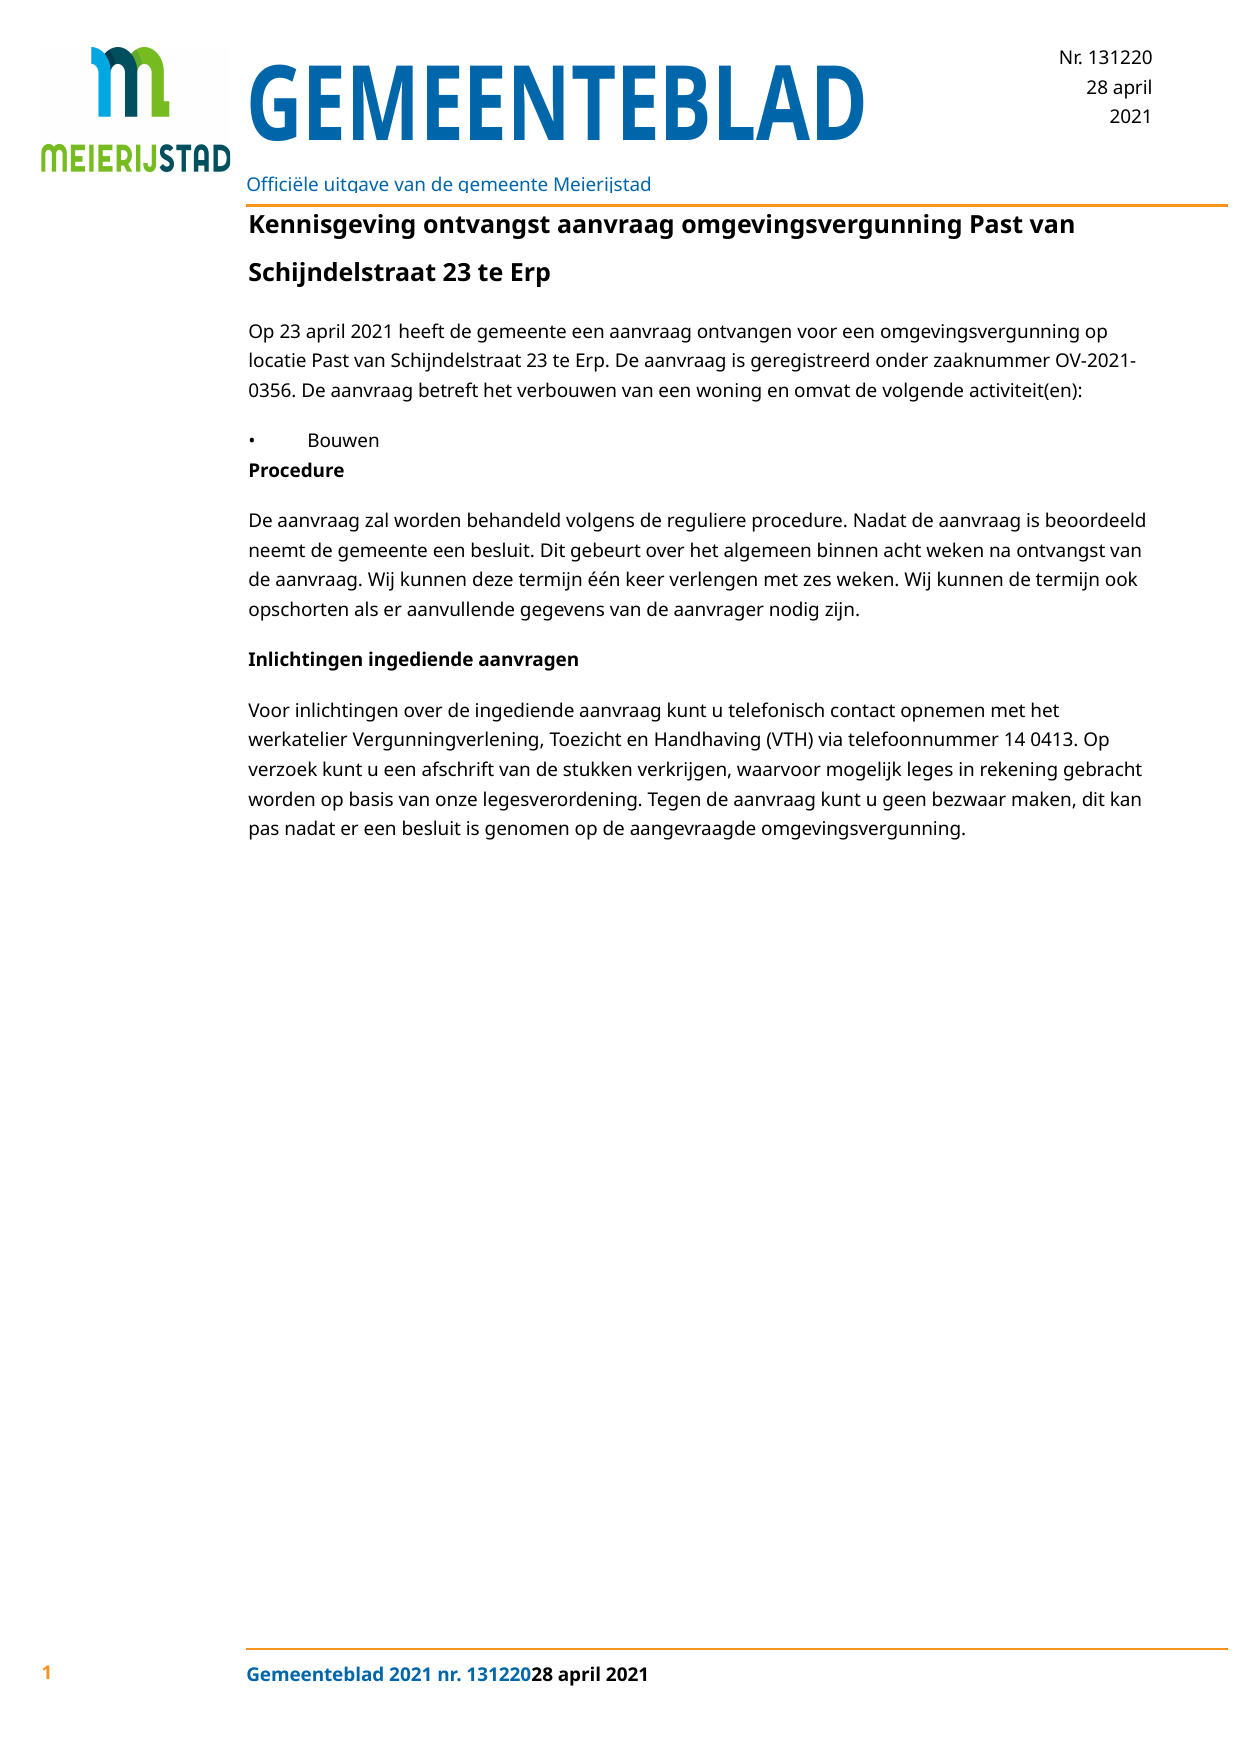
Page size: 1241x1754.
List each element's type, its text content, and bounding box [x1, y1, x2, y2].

text Op 23 april 2021 heeft de gemeente een aanvraag ontvangen voor een omgevingsvergunning op locatie Past van Schijndelstraat 23 te Erp. De aanvraag is geregistreerd onder zaaknummer OV-2021-0356. De aanvraag betreft het verbouwen van een woning en omvat de volgende activiteit(en): [248, 318, 1152, 403]
picture [41, 47, 231, 172]
text Inlichtingen ingediende aanvragen [248, 647, 1152, 672]
text Procedure [248, 457, 1152, 483]
text De aanvraag zal worden behandeld volgens de reguliere procedure. Nadat de aanvraag is beoordeeld neemt de gemeente een besluit. Dit gebeurt over het algemeen binnen acht weken na ontvangst van de aanvraag. Wij kunnen deze termijn één keer verlengen met zes weken. Wij kunnen de termijn ook opschorten als er aanvullende gegevens van de aanvrager nodig zijn. [248, 507, 1152, 622]
text Kennisgeving ontvangst aanvraag omgevingsvergunning Past van Schijndelstraat 23 te Erp [248, 207, 1152, 288]
text Voor inlichtingen over de ingediende aanvraag kunt u telefonisch contact opnemen met het werkatelier Vergunningverlening, Toezicht en Handhaving (VTH) via telefoonnummer 14 0413. Op verzoek kunt u een afschrift van de stukken verkrijgen, waarvoor mogelijk leges in rekening gebracht worden op basis van onze legesverordening. Tegen de aanvraag kunt u geen bezwaar maken, dit kan pas nadat er een besluit is genomen op de aangevraagde omgevingsvergunning. [248, 697, 1152, 841]
list Bouwen [248, 427, 1152, 453]
